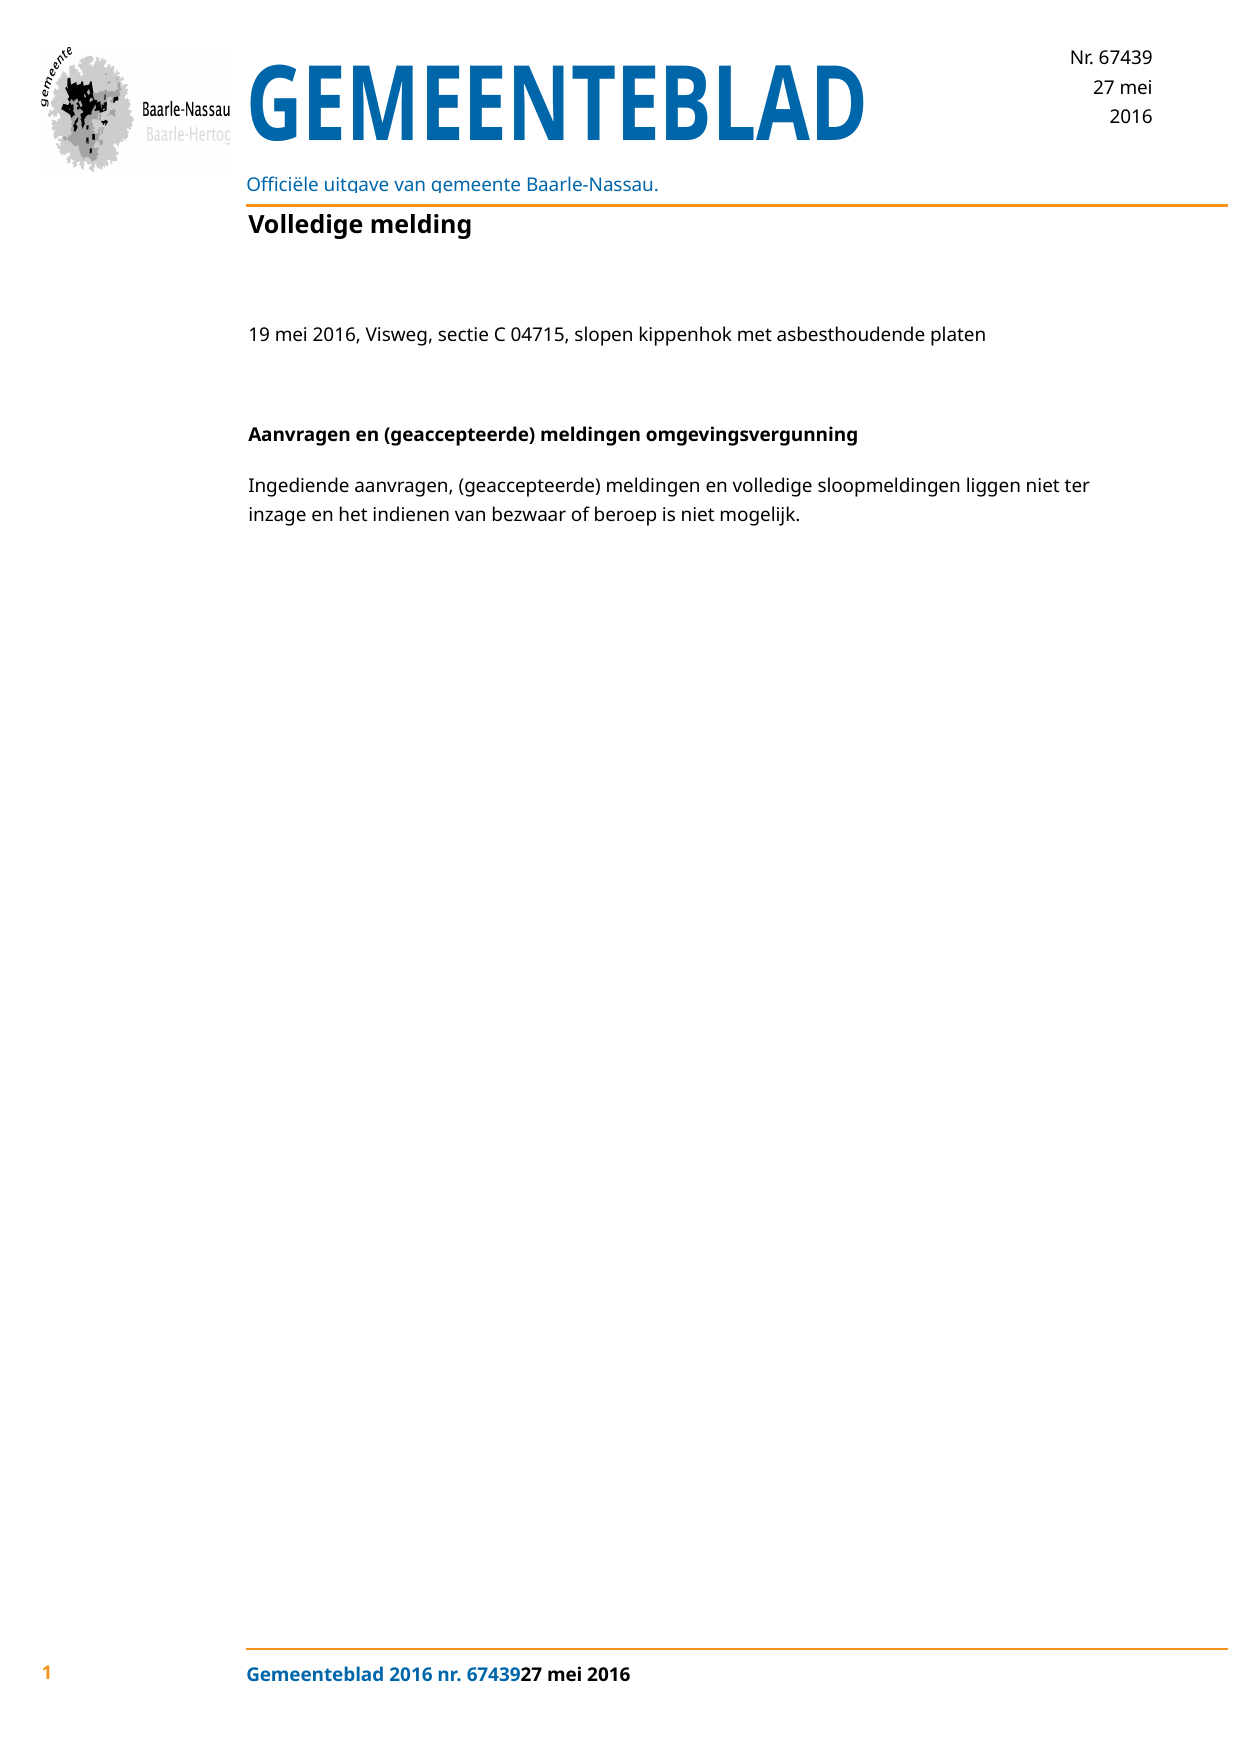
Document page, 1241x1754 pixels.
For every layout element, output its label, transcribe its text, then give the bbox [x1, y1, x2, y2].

picture [41, 47, 231, 172]
text 19 mei 2016, Visweg, sectie C 04715, slopen kippenhok met asbesthoudende platen [248, 321, 1152, 346]
text Ingediende aanvragen, (geaccepteerde) meldingen en volledige sloopmeldingen liggen niet ter inzage en het indienen van bezwaar of beroep is niet mogelijk. [248, 472, 1152, 527]
text Aanvragen en (geaccepteerde) meldingen omgevingsvergunning [248, 422, 1152, 447]
text Volledige melding [248, 207, 1152, 241]
